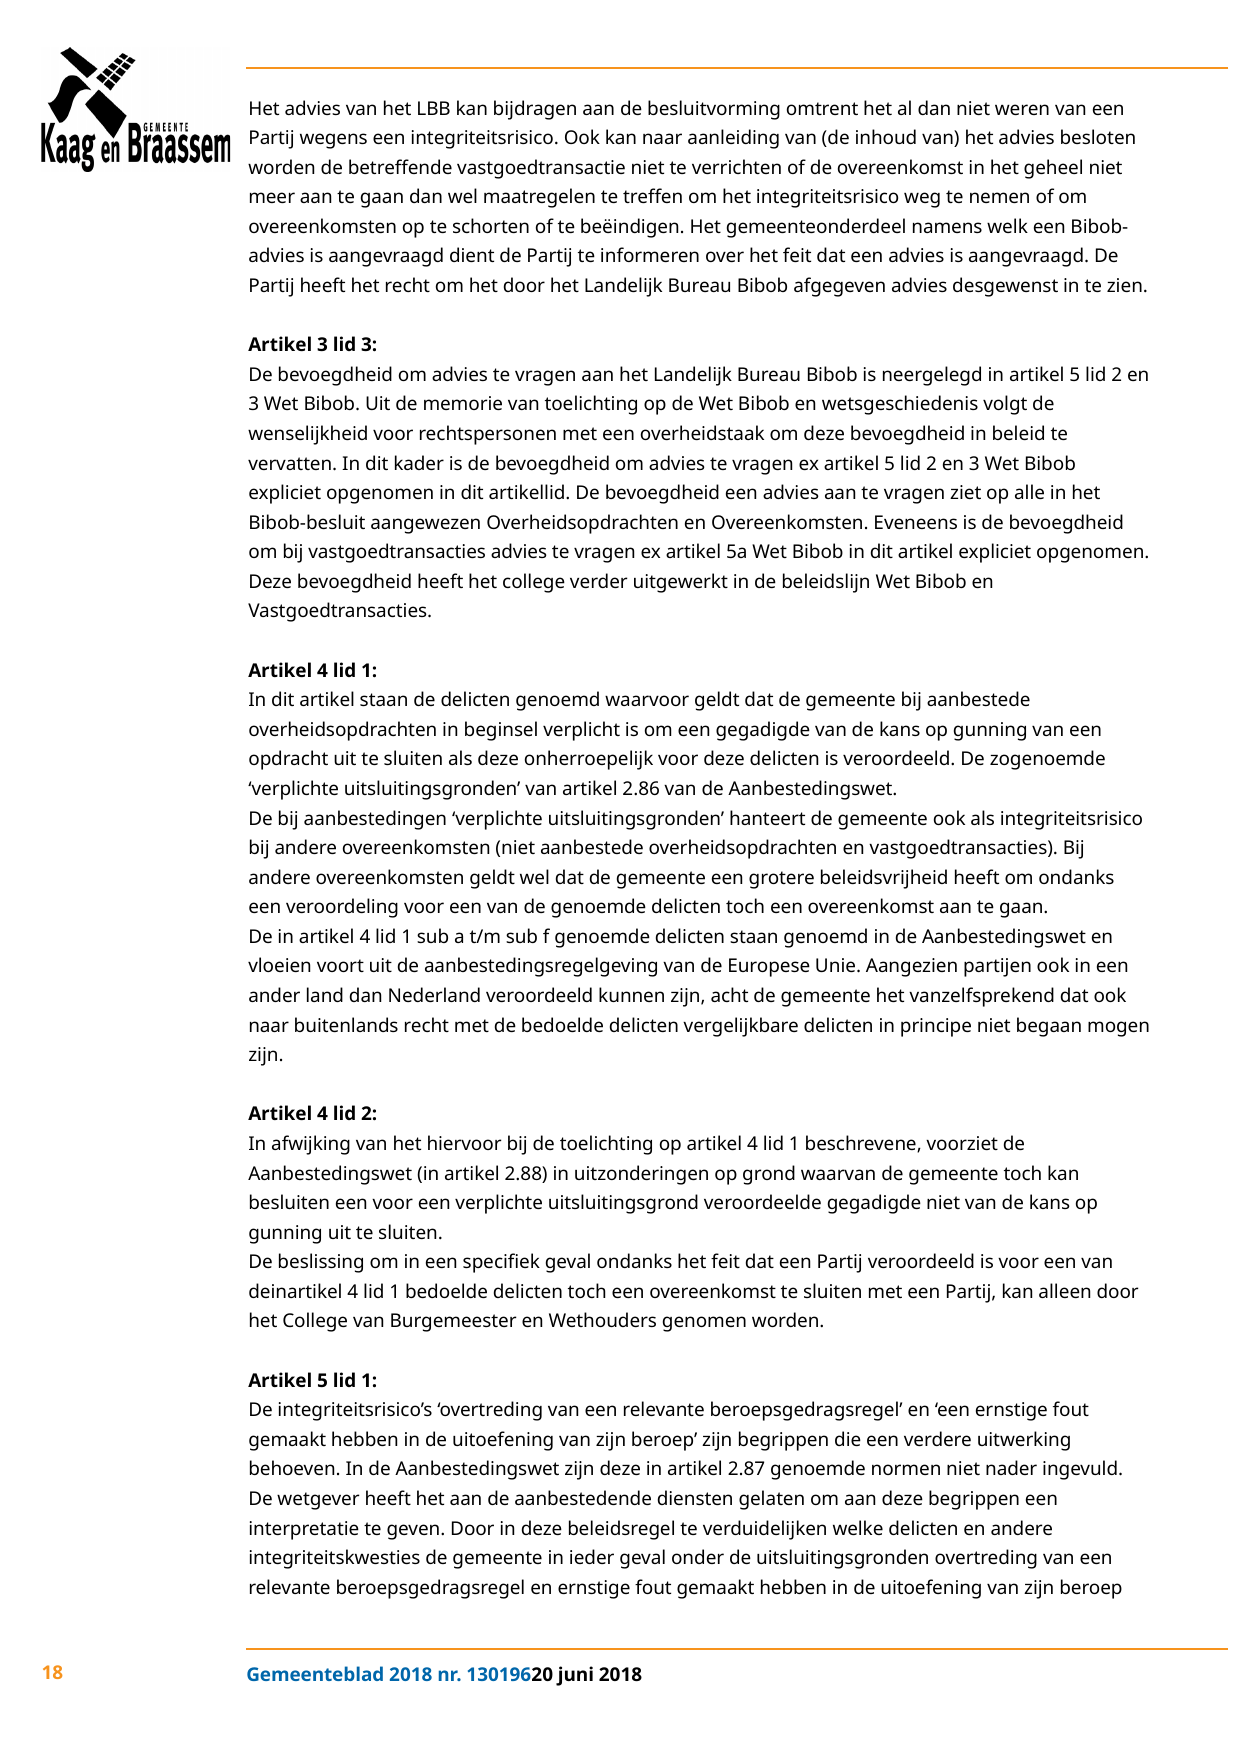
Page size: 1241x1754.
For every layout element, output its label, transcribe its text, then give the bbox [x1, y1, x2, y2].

text Artikel 5 lid 1: [248, 1367, 1152, 1393]
text De integriteitsrisico’s ‘overtreding van een relevante beroepsgedragsregel’ en ‘een ernstige fout gemaakt hebben in de uitoefening van zijn beroep’ zijn begrippen die een verdere uitwerking behoeven. In de Aanbestedingswet zijn deze in artikel 2.87 genoemde normen niet nader ingevuld. De wetgever heeft het aan de aanbestedende diensten gelaten om aan deze begrippen een interpretatie te geven. Door in deze beleidsregel te verduidelijken welke delicten en andere integriteitskwesties de gemeente in ieder geval onder de uitsluitingsgronden overtreding van een relevante beroepsgedragsregel en ernstige fout gemaakt hebben in de uitoefening van zijn beroep [248, 1396, 1152, 1600]
text In dit artikel staan de delicten genoemd waarvoor geldt dat de gemeente bij aanbestede overheidsopdrachten in beginsel verplicht is om een gegadigde van de kans op gunning van een opdracht uit te sluiten als deze onherroepelijk voor deze delicten is veroordeeld. De zogenoemde ‘verplichte uitsluitingsgronden’ van artikel 2.86 van de Aanbestedingswet. [248, 686, 1152, 801]
picture [41, 47, 231, 172]
text Artikel 4 lid 1: [248, 657, 1152, 683]
text In afwijking van het hiervoor bij de toelichting op artikel 4 lid 1 beschrevene, voorziet de Aanbestedingswet (in artikel 2.88) in uitzonderingen op grond waarvan de gemeente toch kan besluiten een voor een verplichte uitsluitingsgrond veroordeelde gegadigde niet van de kans op gunning uit te sluiten. [248, 1130, 1152, 1245]
text De beslissing om in een specifiek geval ondanks het feit dat een Partij veroordeeld is voor een van deinartikel 4 lid 1 bedoelde delicten toch een overeenkomst te sluiten met een Partij, kan alleen door het College van Burgemeester en Wethouders genomen worden. [248, 1248, 1152, 1333]
text De bevoegdheid om advies te vragen aan het Landelijk Bureau Bibob is neergelegd in artikel 5 lid 2 en 3 Wet Bibob. Uit de memorie van toelichting op de Wet Bibob en wetsgeschiedenis volgt de wenselijkheid voor rechtspersonen met een overheidstaak om deze bevoegdheid in beleid te vervatten. In dit kader is de bevoegdheid om advies te vragen ex artikel 5 lid 2 en 3 Wet Bibob expliciet opgenomen in dit artikellid. De bevoegdheid een advies aan te vragen ziet op alle in het Bibob-besluit aangewezen Overheidsopdrachten en Overeenkomsten. Eveneens is de bevoegdheid om bij vastgoedtransacties advies te vragen ex artikel 5a Wet Bibob in dit artikel expliciet opgenomen. Deze bevoegdheid heeft het college verder uitgewerkt in de beleidslijn Wet Bibob en Vastgoedtransacties. [248, 361, 1152, 623]
text Artikel 4 lid 2: [248, 1101, 1152, 1126]
text Het advies van het LBB kan bijdragen aan de besluitvorming omtrent het al dan niet weren van een Partij wegens een integriteitsrisico. Ook kan naar aanleiding van (de inhoud van) het advies besloten worden de betreffende vastgoedtransactie niet te verrichten of de overeenkomst in het geheel niet meer aan te gaan dan wel maatregelen te treffen om het integriteitsrisico weg te nemen of om overeenkomsten op te schorten of te beëindigen. Het gemeenteonderdeel namens welk een Bibob-advies is aangevraagd dient de Partij te informeren over het feit dat een advies is aangevraagd. De Partij heeft het recht om het door het Landelijk Bureau Bibob afgegeven advies desgewenst in te zien. [248, 95, 1152, 298]
text De bij aanbestedingen ‘verplichte uitsluitingsgronden’ hanteert de gemeente ook als integriteitsrisico bij andere overeenkomsten (niet aanbestede overheidsopdrachten en vastgoedtransacties). Bij andere overeenkomsten geldt wel dat de gemeente een grotere beleidsvrijheid heeft om ondanks een veroordeling voor een van de genoemde delicten toch een overeenkomst aan te gaan. [248, 805, 1152, 919]
text De in artikel 4 lid 1 sub a t/m sub f genoemde delicten staan genoemd in de Aanbestedingswet en vloeien voort uit de aanbestedingsregelgeving van de Europese Unie. Aangezien partijen ook in een ander land dan Nederland veroordeeld kunnen zijn, acht de gemeente het vanzelfsprekend dat ook naar buitenlands recht met de bedoelde delicten vergelijkbare delicten in principe niet begaan mogen zijn. [248, 923, 1152, 1067]
text Artikel 3 lid 3: [248, 331, 1152, 357]
